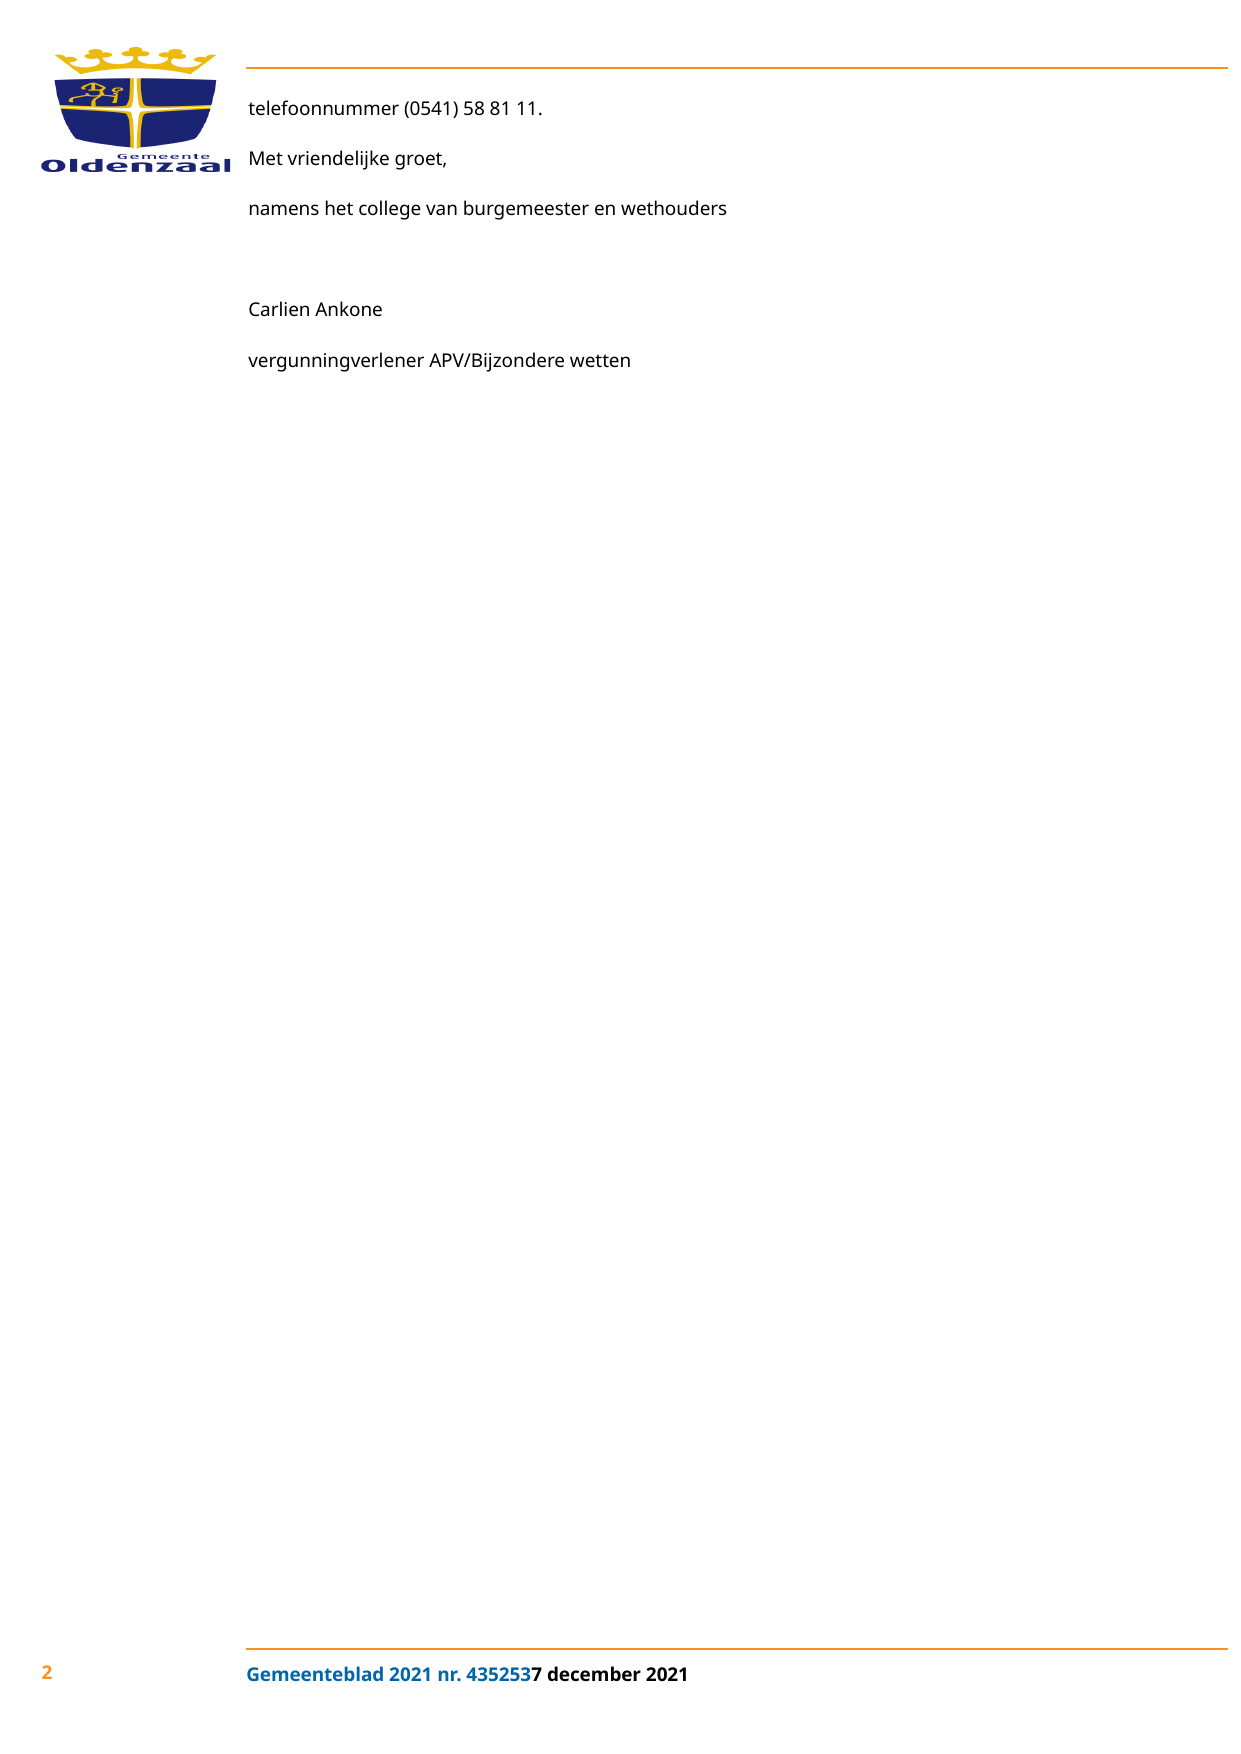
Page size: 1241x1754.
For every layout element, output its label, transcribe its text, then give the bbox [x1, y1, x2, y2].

picture [41, 47, 231, 172]
text Carlien Ankone [248, 296, 1152, 322]
text Met vriendelijke groet, [248, 145, 1152, 171]
text namens het college van burgemeester en wethouders [248, 196, 1152, 221]
text vergunningverlener APV/Bijzondere wetten [248, 347, 1152, 373]
text telefoonnummer (0541) 58 81 11. [248, 95, 1152, 121]
